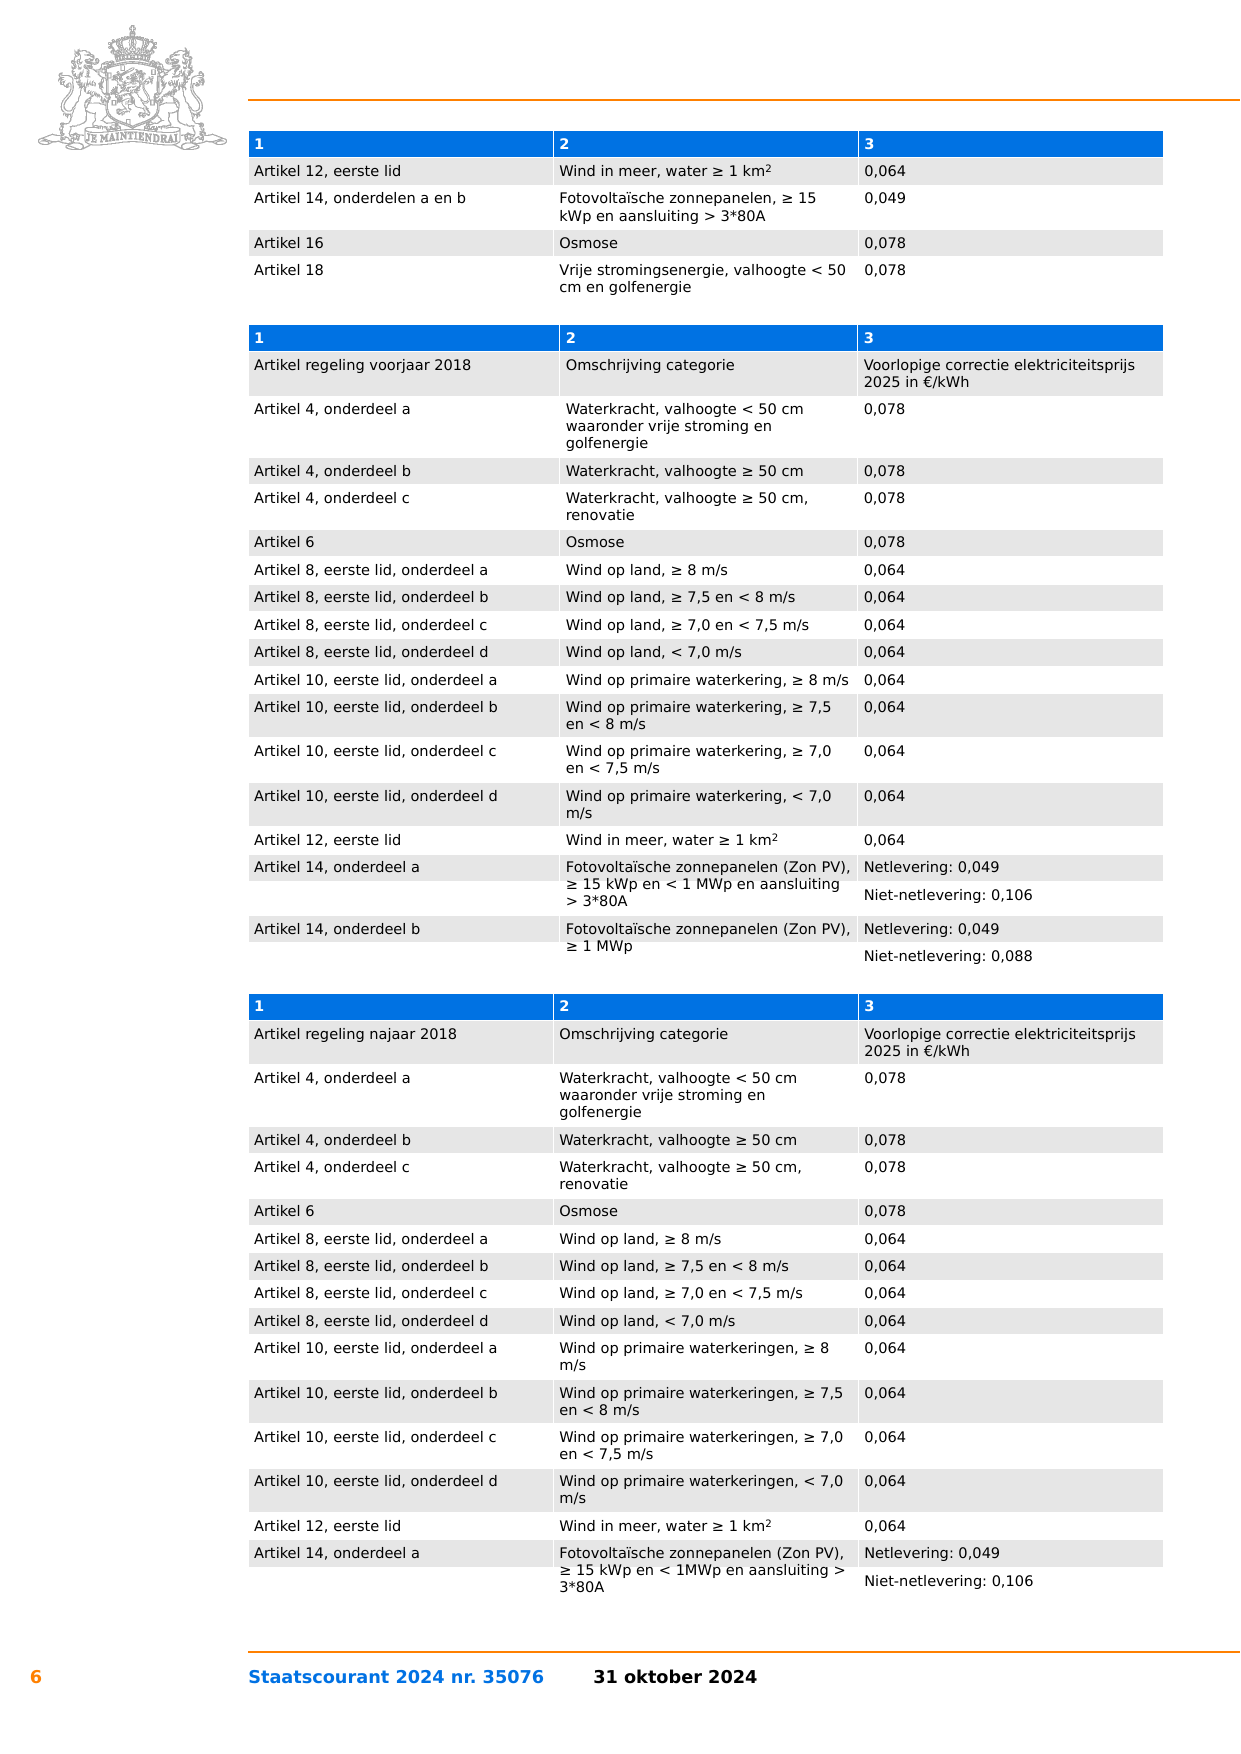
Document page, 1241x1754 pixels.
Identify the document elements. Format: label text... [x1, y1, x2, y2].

table_cell Artikel 12, eerste lid [249, 1513, 553, 1539]
table_cell Artikel 4, onderdeel a [249, 397, 559, 457]
table_cell Fotovoltaïsche zonnepanelen (Zon PV), ≥ 15 kWp en < 1MWp en aansluiting > 3*80A [554, 1540, 858, 1601]
table_cell Waterkracht, valhoogte ≥ 50 cm, renovatie [554, 1154, 858, 1197]
table_cell 0,078 [859, 258, 1163, 301]
table_cell Artikel regeling voorjaar 2018 [249, 352, 559, 396]
table_cell Artikel 8, eerste lid, onderdeel c [249, 612, 559, 638]
table_cell Wind op primaire waterkeringen, ≥ 7,5 en < 8 m/s [554, 1380, 858, 1423]
table_cell Artikel 8, eerste lid, onderdeel a [249, 1226, 553, 1252]
table_cell Artikel 10, eerste lid, onderdeel b [249, 1380, 553, 1423]
table_header 2 [554, 994, 858, 1020]
table_cell Artikel 8, eerste lid, onderdeel a [249, 557, 559, 583]
table_cell Wind op land, ≥ 7,0 en < 7,5 m/s [554, 1281, 858, 1307]
table_cell 0,064 [859, 1424, 1163, 1468]
table_cell Wind op primaire waterkering, ≥ 7,5 en < 8 m/s [560, 694, 857, 737]
table_cell 0,078 [859, 1065, 1163, 1126]
table_cell Artikel 12, eerste lid [249, 827, 559, 853]
table_cell Fotovoltaïsche zonnepanelen (Zon PV), ≥ 15 kWp en < 1 MWp en aansluiting > 3*80A [560, 855, 857, 915]
table_cell Artikel 14, onderdelen a en b [249, 186, 553, 229]
table_cell Wind op land, ≥ 8 m/s [560, 557, 857, 583]
table_header 3 [858, 325, 1163, 351]
table_cell Fotovoltaïsche zonnepanelen (Zon PV), ≥ 1 MWp [560, 916, 857, 970]
table_cell 0,064 [858, 557, 1163, 583]
table_cell 0,078 [858, 458, 1163, 484]
table_cell 0,049 [859, 186, 1163, 229]
table_cell 0,064 [859, 1281, 1163, 1307]
table_cell 0,064 [859, 158, 1163, 185]
table_header 1 [249, 325, 559, 351]
table_cell Omschrijving categorie [560, 352, 857, 396]
table_cell Waterkracht, valhoogte < 50 cm waaronder vrije stroming en golfenergie [560, 397, 857, 457]
table_cell Wind op land, < 7,0 m/s [554, 1308, 858, 1334]
table_cell Artikel 6 [249, 530, 559, 556]
table_cell Wind op land, ≥ 8 m/s [554, 1226, 858, 1252]
table_cell 0,064 [858, 827, 1163, 853]
table_cell Wind in meer, water ≥ 1 km2 [560, 827, 857, 853]
table_cell 0,078 [859, 230, 1163, 256]
table_cell Wind op land, ≥ 7,5 en < 8 m/s [554, 1253, 858, 1280]
table_cell 0,064 [858, 783, 1163, 826]
table_cell Wind in meer, water ≥ 1 km2 [554, 158, 858, 185]
table_cell 0,078 [858, 485, 1163, 529]
table_cell 0,064 [859, 1336, 1163, 1379]
table_cell Artikel 10, eerste lid, onderdeel c [249, 1424, 553, 1468]
table_cell Osmose [560, 530, 857, 556]
table_cell Artikel 10, eerste lid, onderdeel d [249, 783, 559, 826]
table_cell Artikel 10, eerste lid, onderdeel a [249, 667, 559, 693]
table_cell Osmose [554, 1199, 858, 1225]
table_cell Netlevering: 0,049 [858, 916, 1163, 942]
table_cell 0,064 [859, 1513, 1163, 1539]
table_cell Niet-netlevering: 0,106 [858, 882, 1163, 915]
table_cell Vrije stromingsenergie, valhoogte < 50 cm en golfenergie [554, 258, 858, 301]
table_cell 0,078 [858, 397, 1163, 457]
table_cell 0,078 [858, 530, 1163, 556]
table_cell Artikel 14, onderdeel a [249, 855, 559, 915]
table_cell Artikel 6 [249, 1199, 553, 1225]
table_cell Niet-netlevering: 0,106 [859, 1568, 1163, 1601]
table_cell Artikel 8, eerste lid, onderdeel d [249, 1308, 553, 1334]
table_cell Wind op primaire waterkeringen, ≥ 7,0 en < 7,5 m/s [554, 1424, 858, 1468]
table_cell 0,064 [859, 1308, 1163, 1334]
table_header 1 [249, 994, 553, 1020]
table_cell Artikel 8, eerste lid, onderdeel b [249, 585, 559, 611]
table_cell Artikel 18 [249, 258, 553, 301]
table_cell 0,064 [858, 739, 1163, 782]
table_cell 0,064 [859, 1469, 1163, 1512]
table_cell Waterkracht, valhoogte ≥ 50 cm, renovatie [560, 485, 857, 529]
table_cell 0,064 [859, 1380, 1163, 1423]
table_cell Wind op land, ≥ 7,5 en < 8 m/s [560, 585, 857, 611]
table_cell Artikel 14, onderdeel a [249, 1540, 553, 1601]
table_cell Artikel 16 [249, 230, 553, 256]
table_cell Voorlopige correctie elektriciteitsprijs 2025 in €/kWh [858, 352, 1163, 396]
table_cell Waterkracht, valhoogte ≥ 50 cm [554, 1127, 858, 1153]
table_cell Artikel 12, eerste lid [249, 158, 553, 185]
table_cell Osmose [554, 230, 858, 256]
table_cell Wind op primaire waterkering, ≥ 7,0 en < 7,5 m/s [560, 739, 857, 782]
table_cell 0,064 [858, 585, 1163, 611]
table_cell Artikel 10, eerste lid, onderdeel c [249, 739, 559, 782]
table_cell Wind op land, < 7,0 m/s [560, 639, 857, 666]
table_cell Fotovoltaïsche zonnepanelen, ≥ 15 kWp en aansluiting > 3*80A [554, 186, 858, 229]
table_cell Wind op primaire waterkeringen, < 7,0 m/s [554, 1469, 858, 1512]
table_cell Artikel 10, eerste lid, onderdeel d [249, 1469, 553, 1512]
table_header 2 [560, 325, 857, 351]
table_cell 0,064 [858, 639, 1163, 666]
table_cell Voorlopige correctie elektriciteitsprijs 2025 in €/kWh [859, 1021, 1163, 1064]
table_cell 0,064 [859, 1253, 1163, 1280]
table_cell Artikel 8, eerste lid, onderdeel b [249, 1253, 553, 1280]
table_header 3 [859, 131, 1163, 157]
table_cell Netlevering: 0,049 [858, 855, 1163, 881]
table_cell Artikel 14, onderdeel b [249, 916, 559, 970]
table_cell 0,078 [859, 1154, 1163, 1197]
table_cell Artikel 8, eerste lid, onderdeel c [249, 1281, 553, 1307]
table_cell Artikel 10, eerste lid, onderdeel a [249, 1336, 553, 1379]
table_cell 0,064 [858, 612, 1163, 638]
table_cell Netlevering: 0,049 [859, 1540, 1163, 1567]
table_cell Artikel 4, onderdeel c [249, 485, 559, 529]
table_cell Wind op land, ≥ 7,0 en < 7,5 m/s [560, 612, 857, 638]
table_header 2 [554, 131, 858, 157]
table_cell 0,064 [858, 667, 1163, 693]
table_cell Wind op primaire waterkeringen, ≥ 8 m/s [554, 1336, 858, 1379]
table_cell Omschrijving categorie [554, 1021, 858, 1064]
table_cell 0,078 [859, 1199, 1163, 1225]
table_cell Wind op primaire waterkering, ≥ 8 m/s [560, 667, 857, 693]
table_header 1 [249, 131, 553, 157]
table_cell Wind in meer, water ≥ 1 km2 [554, 1513, 858, 1539]
table_header 3 [859, 994, 1163, 1020]
table_cell Artikel 8, eerste lid, onderdeel d [249, 639, 559, 666]
table_cell Artikel 4, onderdeel a [249, 1065, 553, 1126]
picture [38, 25, 227, 150]
table_cell Niet-netlevering: 0,088 [858, 943, 1163, 970]
table_cell Waterkracht, valhoogte ≥ 50 cm [560, 458, 857, 484]
table_cell Waterkracht, valhoogte < 50 cm waaronder vrije stroming en golfenergie [554, 1065, 858, 1126]
table_cell Artikel regeling najaar 2018 [249, 1021, 553, 1064]
table_cell 0,064 [859, 1226, 1163, 1252]
table_cell 0,078 [859, 1127, 1163, 1153]
table_cell Artikel 4, onderdeel c [249, 1154, 553, 1197]
table_cell 0,064 [858, 694, 1163, 737]
table_cell Artikel 4, onderdeel b [249, 1127, 553, 1153]
table_cell Artikel 10, eerste lid, onderdeel b [249, 694, 559, 737]
table_cell Artikel 4, onderdeel b [249, 458, 559, 484]
table_cell Wind op primaire waterkering, < 7,0 m/s [560, 783, 857, 826]
